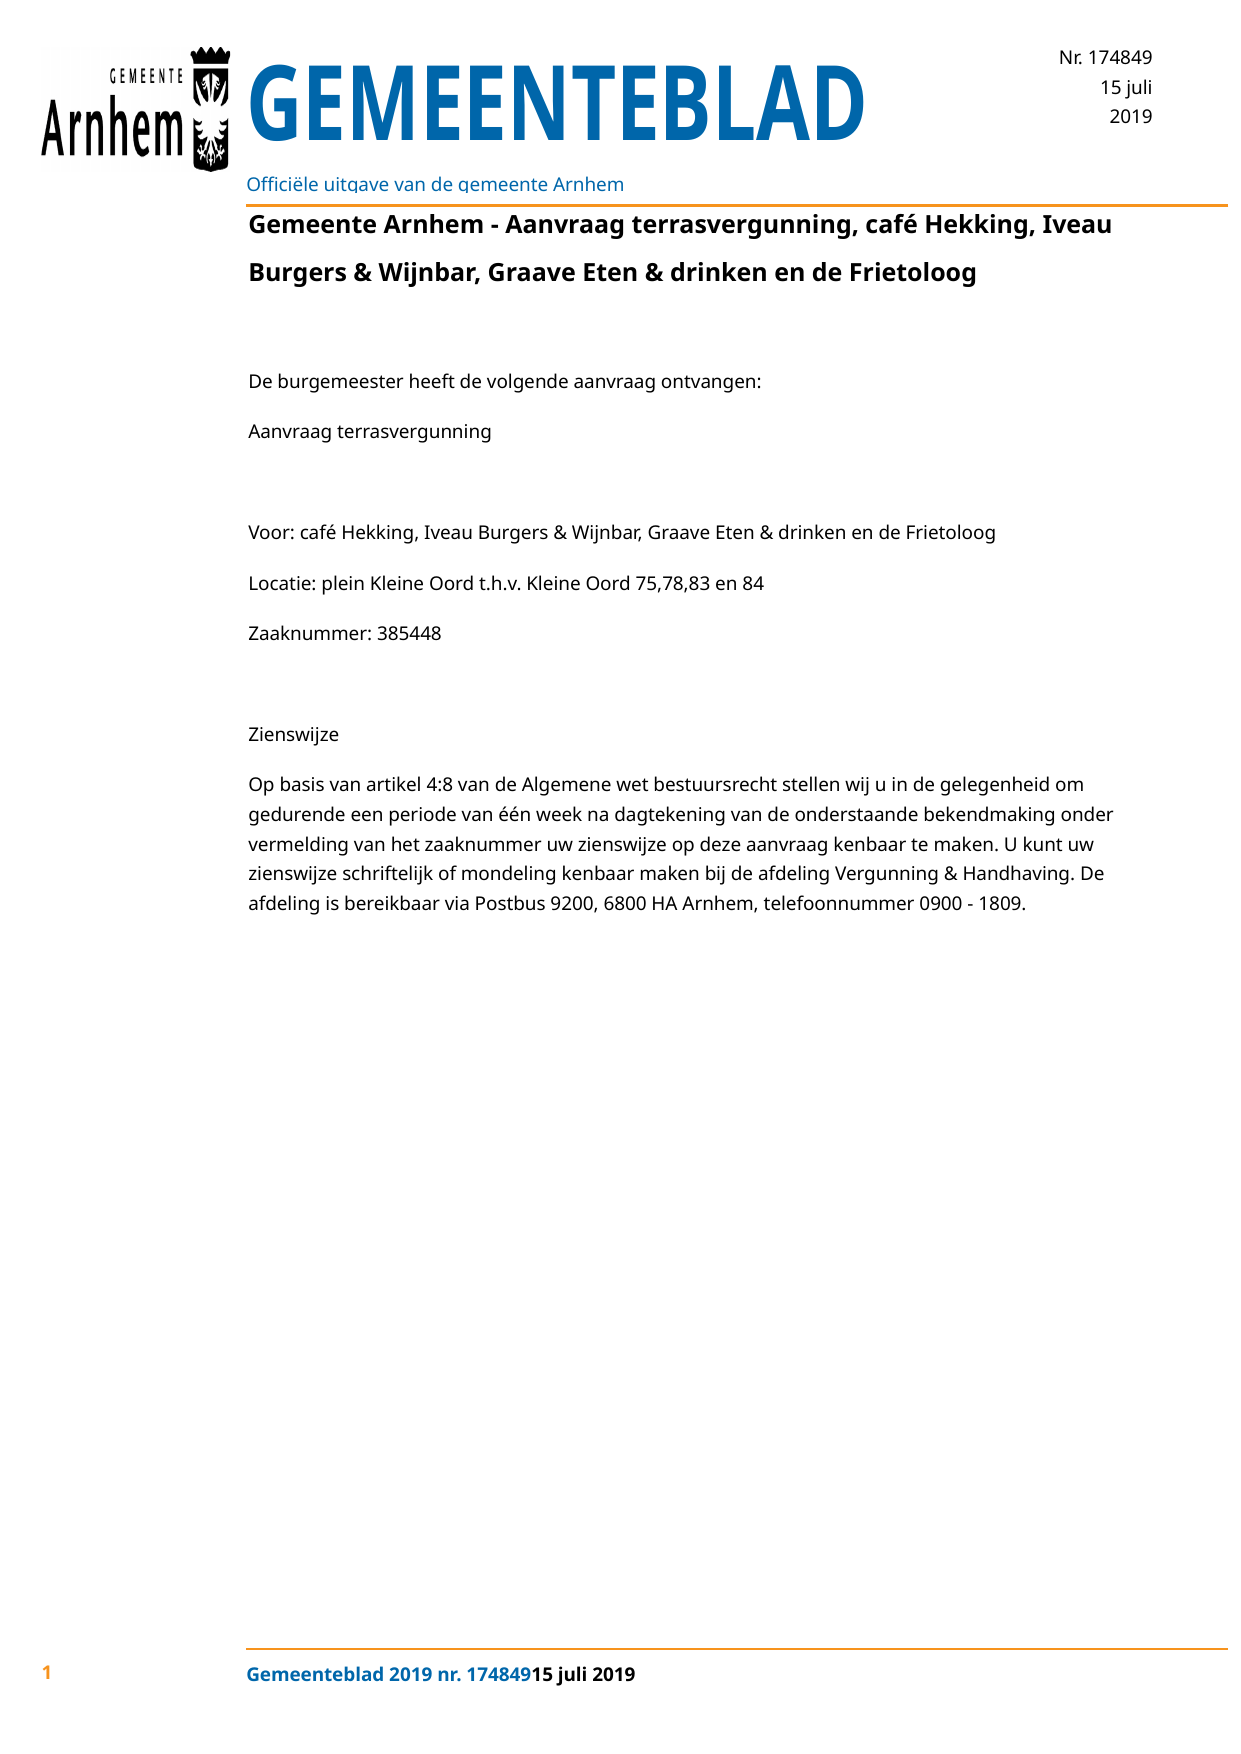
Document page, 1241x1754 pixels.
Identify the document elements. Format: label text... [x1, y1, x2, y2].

text Op basis van artikel 4:8 van de Algemene wet bestuursrecht stellen wij u in de gelegenheid om gedurende een periode van één week na dagtekening van de onderstaande bekendmaking onder vermelding van het zaaknummer uw zienswijze op deze aanvraag kenbaar te maken. U kunt uw zienswijze schriftelijk of mondeling kenbaar maken bij de afdeling Vergunning & Handhaving. De afdeling is bereikbaar via Postbus 9200, 6800 HA Arnhem, telefoonnummer 0900 - 1809. [248, 772, 1152, 916]
text Zienswijze [248, 721, 1152, 747]
picture [41, 47, 231, 172]
text Gemeente Arnhem - Aanvraag terrasvergunning, café Hekking, Iveau Burgers & Wijnbar, Graave Eten & drinken en de Frietoloog [248, 207, 1152, 288]
text Zaaknummer: 385448 [248, 620, 1152, 646]
text De burgemeester heeft de volgende aanvraag ontvangen: [248, 368, 1152, 394]
text Voor: café Hekking, Iveau Burgers & Wijnbar, Graave Eten & drinken en de Frietoloog [248, 519, 1152, 545]
text Aanvraag terrasvergunning [248, 419, 1152, 444]
text Locatie: plein Kleine Oord t.h.v. Kleine Oord 75,78,83 en 84 [248, 570, 1152, 596]
